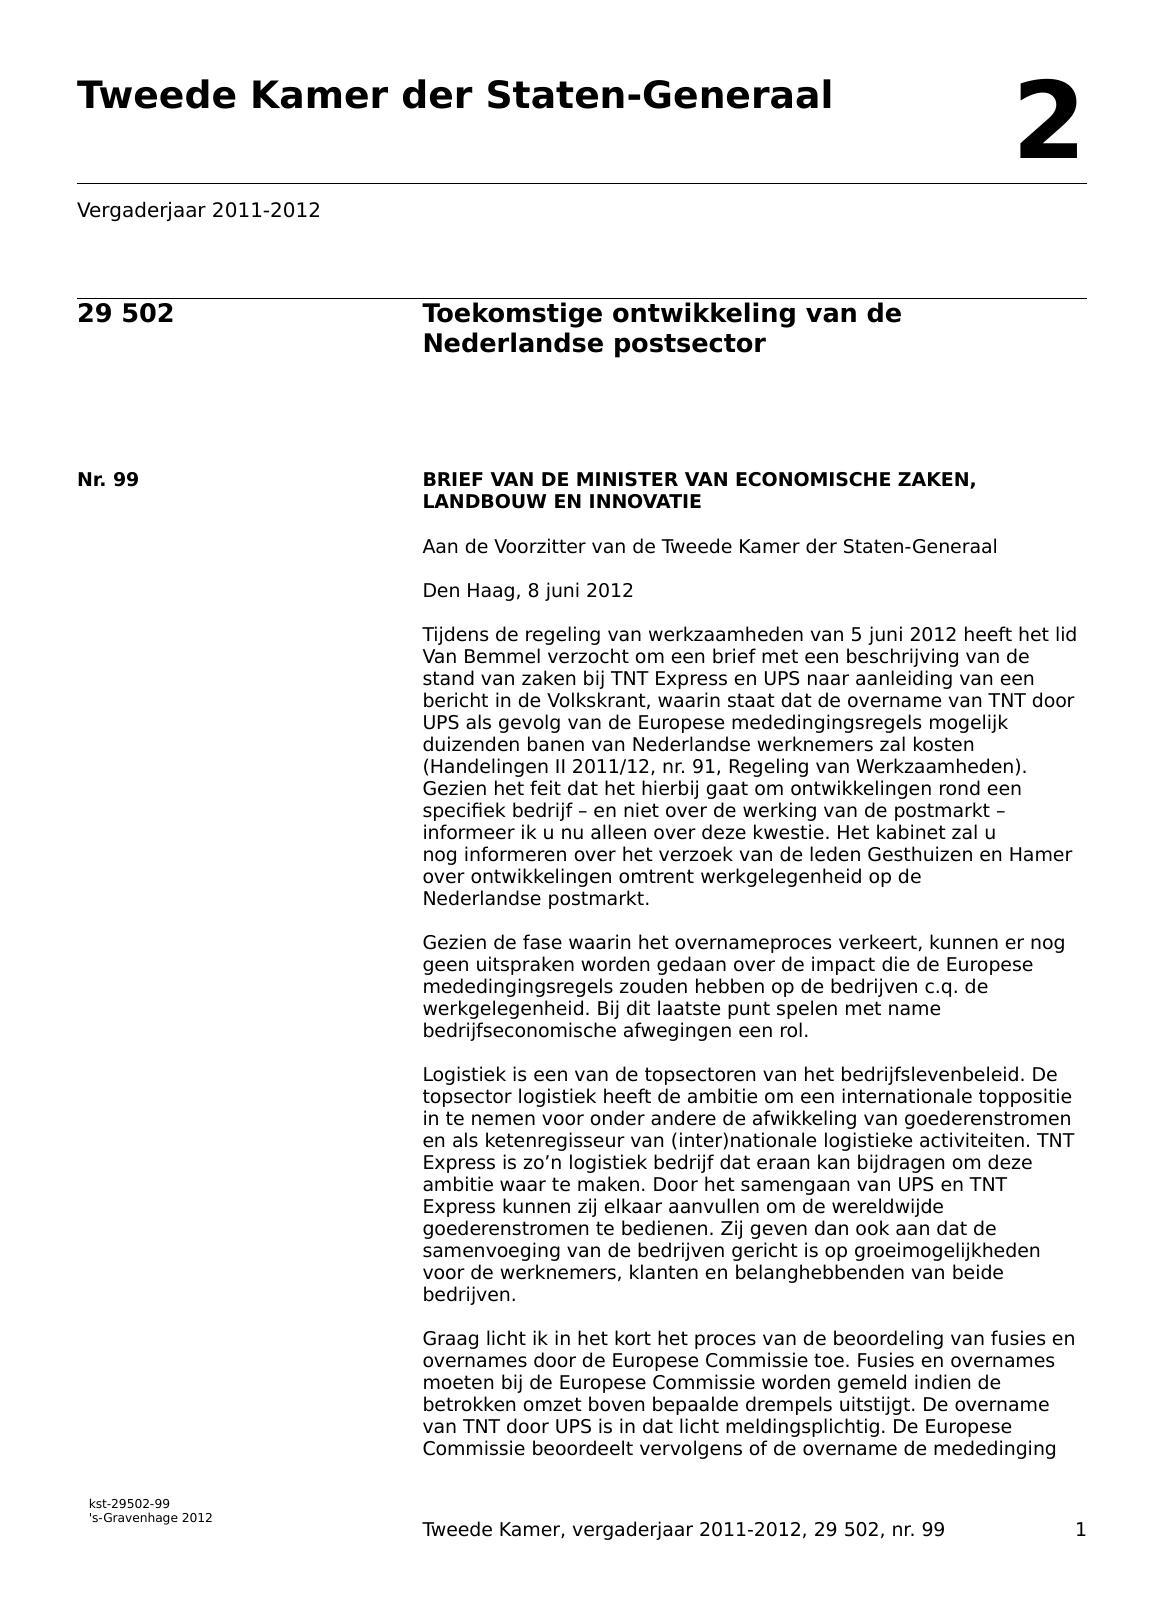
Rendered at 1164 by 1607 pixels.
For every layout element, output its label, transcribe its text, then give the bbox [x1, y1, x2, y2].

subtitle 29 502 Toekomstige ontwikkeling van de Nederlandse postsector [77, 299, 1087, 358]
text Graag licht ik in het kort het proces van de beoordeling van fusies en overnames door de Europese Commissie toe. Fusies en overnames moeten bij de Europese Commissie worden gemeld indien de betrokken omzet boven bepaalde drempels uitstijgt. De overname van TNT door UPS is in dat licht meldingsplichtig. De Europese Commissie beoordeelt vervolgens of de overname de mededinging [422, 1328, 1087, 1460]
table_header Tweede Kamer der Staten-Generaal [77, 59, 886, 183]
text Tijdens de regeling van werkzaamheden van 5 juni 2012 heeft het lid Van Bemmel verzocht om een brief met een beschrijving van de stand van zaken bij TNT Express en UPS naar aanleiding van een bericht in de Volkskrant, waarin staat dat de overname van TNT door UPS als gevolg van de Europese mededingingsregels mogelijk duizenden banen van Nederlandse werknemers zal kosten (Handelingen II 2011/12, nr. 91, Regeling van Werkzaamheden). Gezien het feit dat het hierbij gaat om ontwikkelingen rond een specifiek bedrijf – en niet over de werking van de postmarkt – informeer ik u nu alleen over deze kwestie. Het kabinet zal u nog informeren over het verzoek van de leden Gesthuizen en Hamer over ontwikkelingen omtrent werkgelegenheid op de Nederlandse postmarkt. [422, 624, 1087, 909]
text 's-Gravenhage 2012 [88, 1511, 323, 1525]
text Aan de Voorzitter van de Tweede Kamer der Staten-Generaal [422, 536, 1087, 557]
table_header 2 [886, 59, 1087, 183]
table_cell Vergaderjaar 2011-2012 [77, 184, 1087, 298]
subtitle Nr. 99 BRIEF VAN DE MINISTER VAN ECONOMISCHE ZAKEN, LANDBOUW EN INNOVATIE [77, 469, 1087, 513]
text kst-29502-99 [88, 1497, 323, 1511]
text Den Haag, 8 juni 2012 [422, 580, 1087, 602]
text Logistiek is een van de topsectoren van het bedrijfslevenbeleid. De topsector logistiek heeft de ambitie om een internationale toppositie in te nemen voor onder andere de afwikkeling van goederenstromen en als ketenregisseur van (inter)nationale logistieke activiteiten. TNT Express is zo’n logistiek bedrijf dat eraan kan bijdragen om deze ambitie waar te maken. Door het samengaan van UPS en TNT Express kunnen zij elkaar aanvullen om de wereldwijde goederenstromen te bedienen. Zij geven dan ook aan dat de samenvoeging van de bedrijven gericht is op groeimogelijkheden voor de werknemers, klanten en belanghebbenden van beide bedrijven. [422, 1064, 1087, 1306]
text Gezien de fase waarin het overnameproces verkeert, kunnen er nog geen uitspraken worden gedaan over de impact die de Europese mededingingsregels zouden hebben op de bedrijven c.q. de werkgelegenheid. Bij dit laatste punt spelen met name bedrijfseconomische afwegingen een rol. [422, 932, 1087, 1042]
